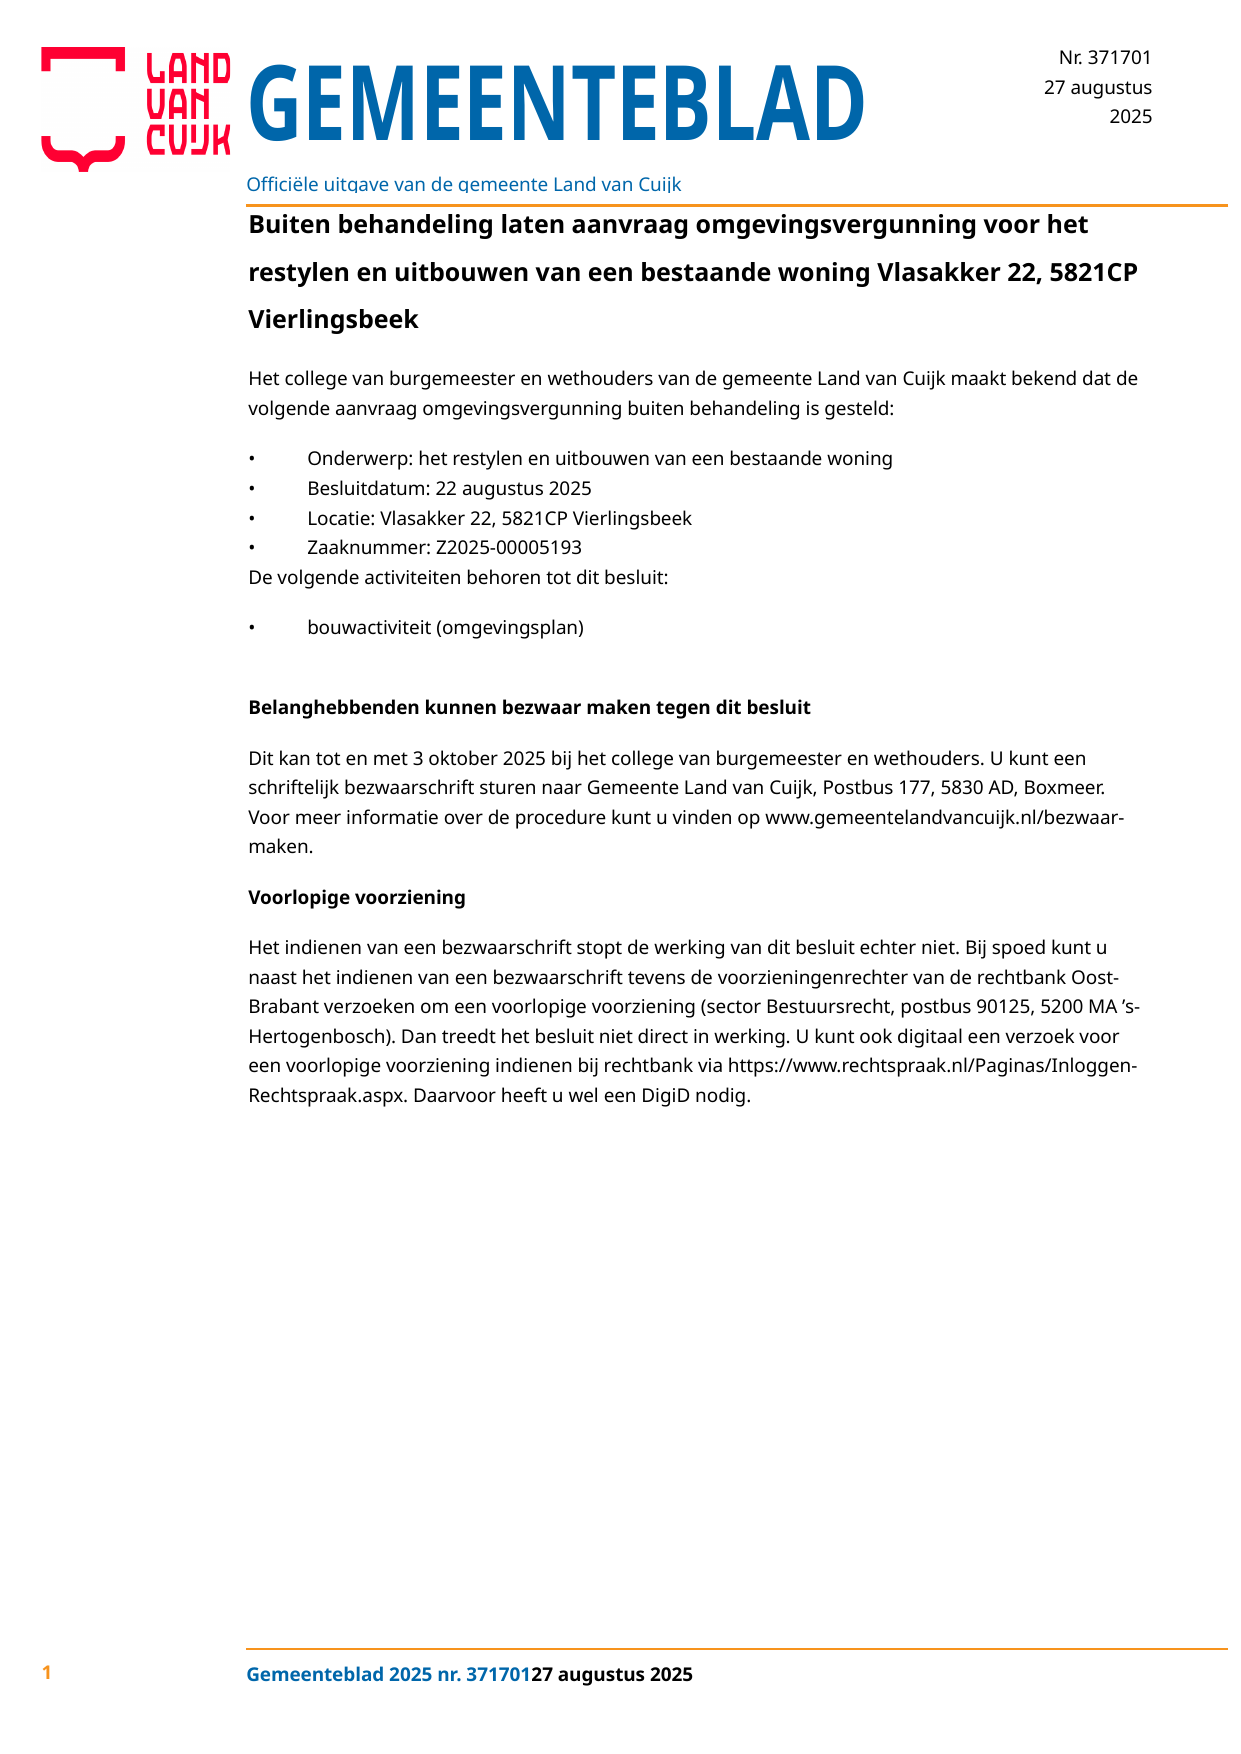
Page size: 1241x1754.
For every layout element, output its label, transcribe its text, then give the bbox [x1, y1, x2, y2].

list bouwactiviteit (omgevingsplan) [248, 614, 1152, 640]
list Zaaknummer: Z2025-00005193 [248, 534, 1152, 560]
text De volgende activiteiten behoren tot dit besluit: [248, 564, 1152, 589]
text Voorlopige voorziening [248, 884, 1152, 909]
list Locatie: Vlasakker 22, 5821CP Vierlingsbeek [248, 505, 1152, 530]
list Onderwerp: het restylen en uitbouwen van een bestaande woning [248, 446, 1152, 471]
text Belanghebbenden kunnen bezwaar maken tegen dit besluit [248, 694, 1152, 720]
text Dit kan tot en met 3 oktober 2025 bij het college van burgemeester en wethouders. U kunt een schriftelijk bezwaarschrift sturen naar Gemeente Land van Cuijk, Postbus 177, 5830 AD, Boxmeer. Voor meer informatie over de procedure kunt u vinden op www.gemeentelandvancuijk.nl/bezwaar-maken. [248, 745, 1152, 859]
text Het indienen van een bezwaarschrift stopt de werking van dit besluit echter niet. Bij spoed kunt u naast het indienen van een bezwaarschrift tevens de voorzieningenrechter van de rechtbank Oost-Brabant verzoeken om een voorlopige voorziening (sector Bestuursrecht, postbus 90125, 5200 MA ’s-Hertogenbosch). Dan treedt het besluit niet direct in werking. U kunt ook digitaal een verzoek voor een voorlopige voorziening indienen bij rechtbank via https://www.rechtspraak.nl/Paginas/Inloggen-Rechtspraak.aspx. Daarvoor heeft u wel een DigiD nodig. [248, 934, 1152, 1108]
list Besluitdatum: 22 augustus 2025 [248, 475, 1152, 501]
picture [41, 47, 231, 172]
text Buiten behandeling laten aanvraag omgevingsvergunning voor het restylen en uitbouwen van een bestaande woning Vlasakker 22, 5821CP Vierlingsbeek [248, 207, 1152, 336]
text Het college van burgemeester en wethouders van de gemeente Land van Cuijk maakt bekend dat de volgende aanvraag omgevingsvergunning buiten behandeling is gesteld: [248, 366, 1152, 421]
